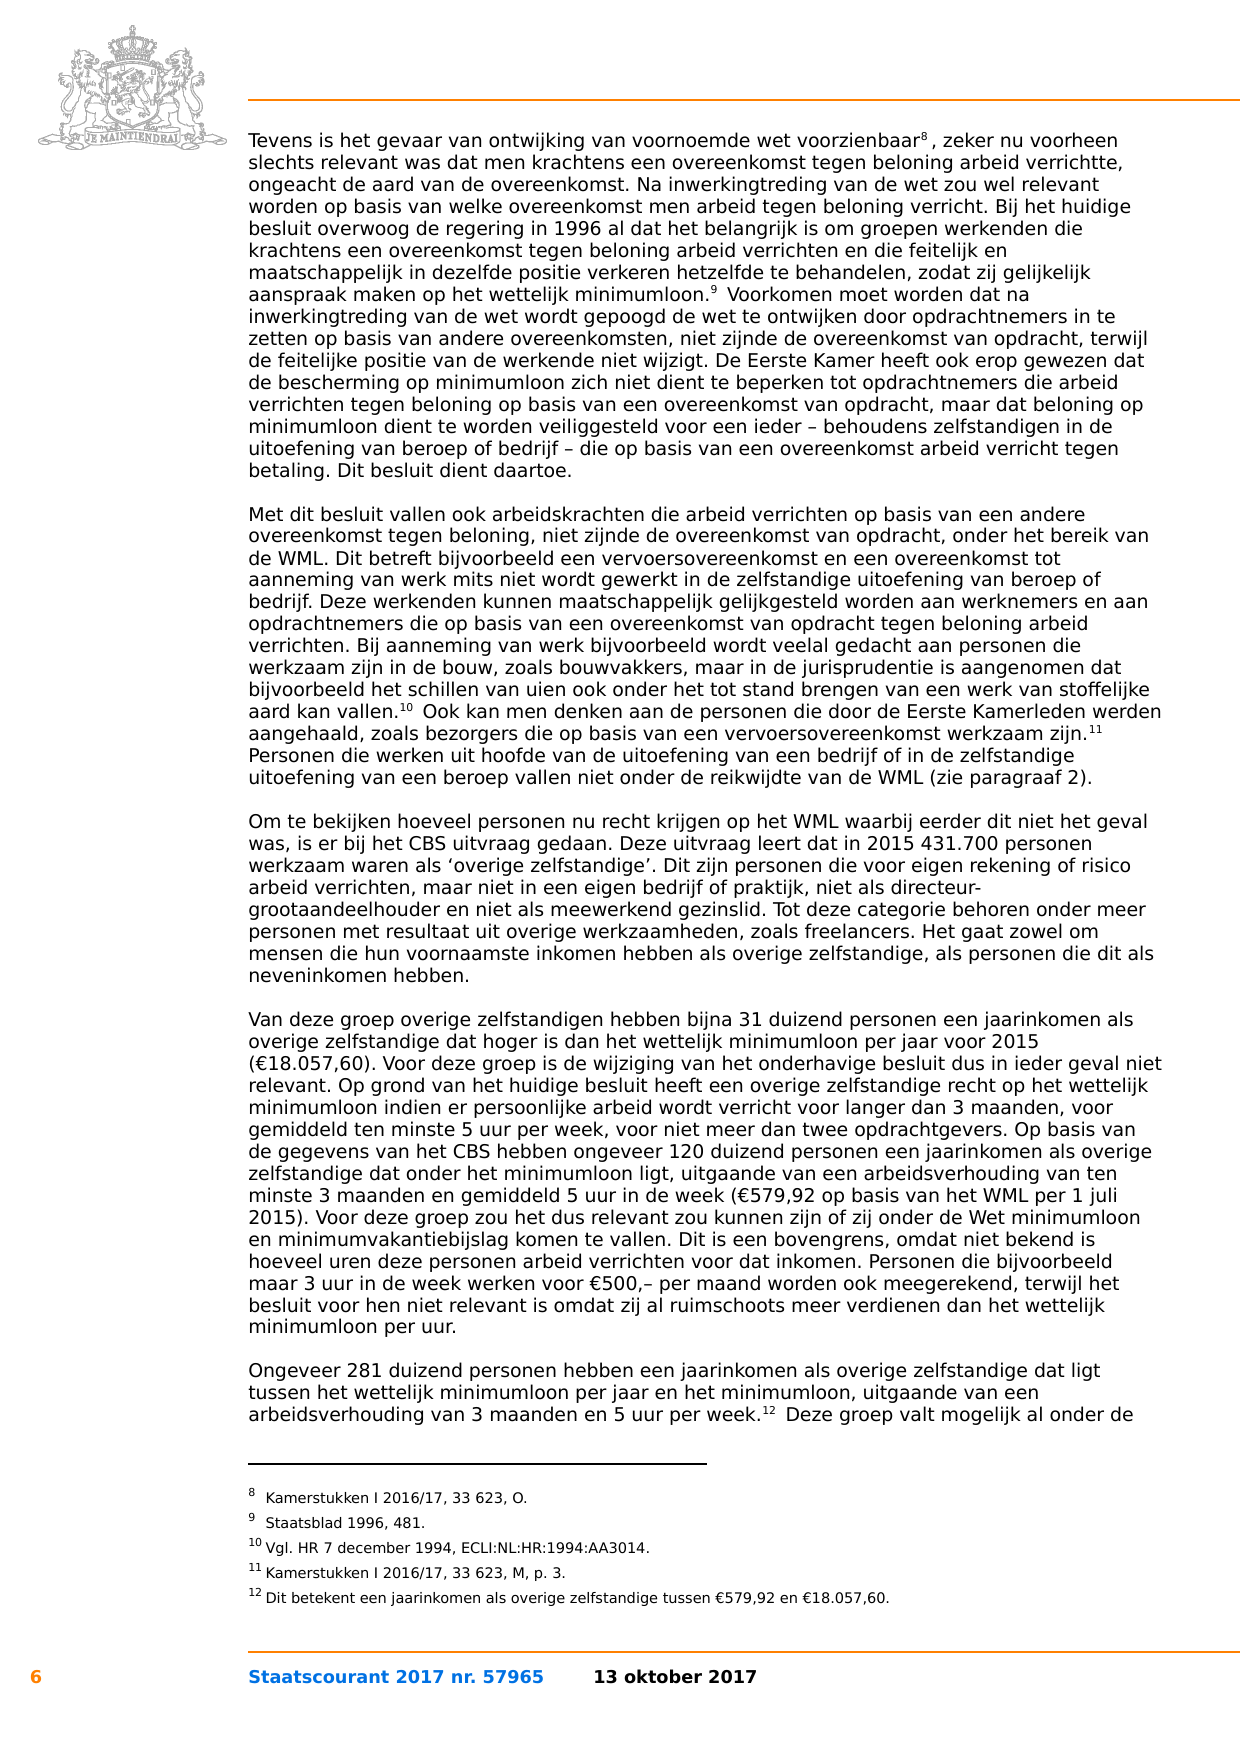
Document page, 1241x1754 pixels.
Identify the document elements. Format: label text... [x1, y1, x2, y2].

text Staatsblad 1996, 481. [248, 1511, 1163, 1533]
text Om te bekijken hoeveel personen nu recht krijgen op het WML waarbij eerder dit niet het geval was, is er bij het CBS uitvraag gedaan. Deze uitvraag leert dat in 2015 431.700 personen werkzaam waren als ‘overige zelfstandige’. Dit zijn personen die voor eigen rekening of risico arbeid verrichten, maar niet in een eigen bedrijf of praktijk, niet als directeur-grootaandeelhouder en niet als meewerkend gezinslid. Tot deze categorie behoren onder meer personen met resultaat uit overige werkzaamheden, zoals freelancers. Het gaat zowel om mensen die hun voornaamste inkomen hebben als overige zelfstandige, als personen die dit als neveninkomen hebben. [248, 811, 1163, 987]
text Kamerstukken I 2016/17, 33 623, M, p. 3. [248, 1561, 1163, 1583]
picture [38, 25, 227, 150]
text Tevens is het gevaar van ontwijking van voornoemde wet voorzienbaar, zeker nu voorheen slechts relevant was dat men krachtens een overeenkomst tegen beloning arbeid verrichtte, ongeacht de aard van de overeenkomst. Na inwerkingtreding van de wet zou wel relevant worden op basis van welke overeenkomst men arbeid tegen beloning verricht. Bij het huidige besluit overwoog de regering in 1996 al dat het belangrijk is om groepen werkenden die krachtens een overeenkomst tegen beloning arbeid verrichten en die feitelijk en maatschappelijk in dezelfde positie verkeren hetzelfde te behandelen, zodat zij gelijkelijk aanspraak maken op het wettelijk minimumloon. Voorkomen moet worden dat na inwerkingtreding van de wet wordt gepoogd de wet te ontwijken door opdrachtnemers in te zetten op basis van andere overeenkomsten, niet zijnde de overeenkomst van opdracht, terwijl de feitelijke positie van de werkende niet wijzigt. De Eerste Kamer heeft ook erop gewezen dat de bescherming op minimumloon zich niet dient te beperken tot opdrachtnemers die arbeid verrichten tegen beloning op basis van een overeenkomst van opdracht, maar dat beloning op minimumloon dient te worden veiliggesteld voor een ieder – behoudens zelfstandigen in de uitoefening van beroep of bedrijf – die op basis van een overeenkomst arbeid verricht tegen betaling. Dit besluit dient daartoe. [248, 130, 1163, 482]
text Dit betekent een jaarinkomen als overige zelfstandige tussen €579,92 en €18.057,60. [248, 1586, 1163, 1608]
text Met dit besluit vallen ook arbeidskrachten die arbeid verrichten op basis van een andere overeenkomst tegen beloning, niet zijnde de overeenkomst van opdracht, onder het bereik van de WML. Dit betreft bijvoorbeeld een vervoersovereenkomst en een overeenkomst tot aanneming van werk mits niet wordt gewerkt in de zelfstandige uitoefening van beroep of bedrijf. Deze werkenden kunnen maatschappelijk gelijkgesteld worden aan werknemers en aan opdrachtnemers die op basis van een overeenkomst van opdracht tegen beloning arbeid verrichten. Bij aanneming van werk bijvoorbeeld wordt veelal gedacht aan personen die werkzaam zijn in de bouw, zoals bouwvakkers, maar in de jurisprudentie is aangenomen dat bijvoorbeeld het schillen van uien ook onder het tot stand brengen van een werk van stoffelijke aard kan vallen. Ook kan men denken aan de personen die door de Eerste Kamerleden werden aangehaald, zoals bezorgers die op basis van een vervoersovereenkomst werkzaam zijn. Personen die werken uit hoofde van de uitoefening van een bedrijf of in de zelfstandige uitoefening van een beroep vallen niet onder de reikwijdte van de WML (zie paragraaf 2). [248, 503, 1163, 789]
text Vgl. HR 7 december 1994, ECLI:NL:HR:1994:AA3014. [248, 1536, 1163, 1558]
text Van deze groep overige zelfstandigen hebben bijna 31 duizend personen een jaarinkomen als overige zelfstandige dat hoger is dan het wettelijk minimumloon per jaar voor 2015 (€18.057,60). Voor deze groep is de wijziging van het onderhavige besluit dus in ieder geval niet relevant. Op grond van het huidige besluit heeft een overige zelfstandige recht op het wettelijk minimumloon indien er persoonlijke arbeid wordt verricht voor langer dan 3 maanden, voor gemiddeld ten minste 5 uur per week, voor niet meer dan twee opdrachtgevers. Op basis van de gegevens van het CBS hebben ongeveer 120 duizend personen een jaarinkomen als overige zelfstandige dat onder het minimumloon ligt, uitgaande van een arbeidsverhouding van ten minste 3 maanden en gemiddeld 5 uur in de week (€579,92 op basis van het WML per 1 juli 2015). Voor deze groep zou het dus relevant zou kunnen zijn of zij onder de Wet minimumloon en minimumvakantiebijslag komen te vallen. Dit is een bovengrens, omdat niet bekend is hoeveel uren deze personen arbeid verrichten voor dat inkomen. Personen die bijvoorbeeld maar 3 uur in de week werken voor €500,– per maand worden ook meegerekend, terwijl het besluit voor hen niet relevant is omdat zij al ruimschoots meer verdienen dan het wettelijk minimumloon per uur. [248, 1009, 1163, 1338]
text Kamerstukken I 2016/17, 33 623, O. [248, 1486, 1163, 1508]
text Ongeveer 281 duizend personen hebben een jaarinkomen als overige zelfstandige dat ligt tussen het wettelijk minimumloon per jaar en het minimumloon, uitgaande van een arbeidsverhouding van 3 maanden en 5 uur per week. Deze groep valt mogelijk al onder de [248, 1360, 1163, 1426]
